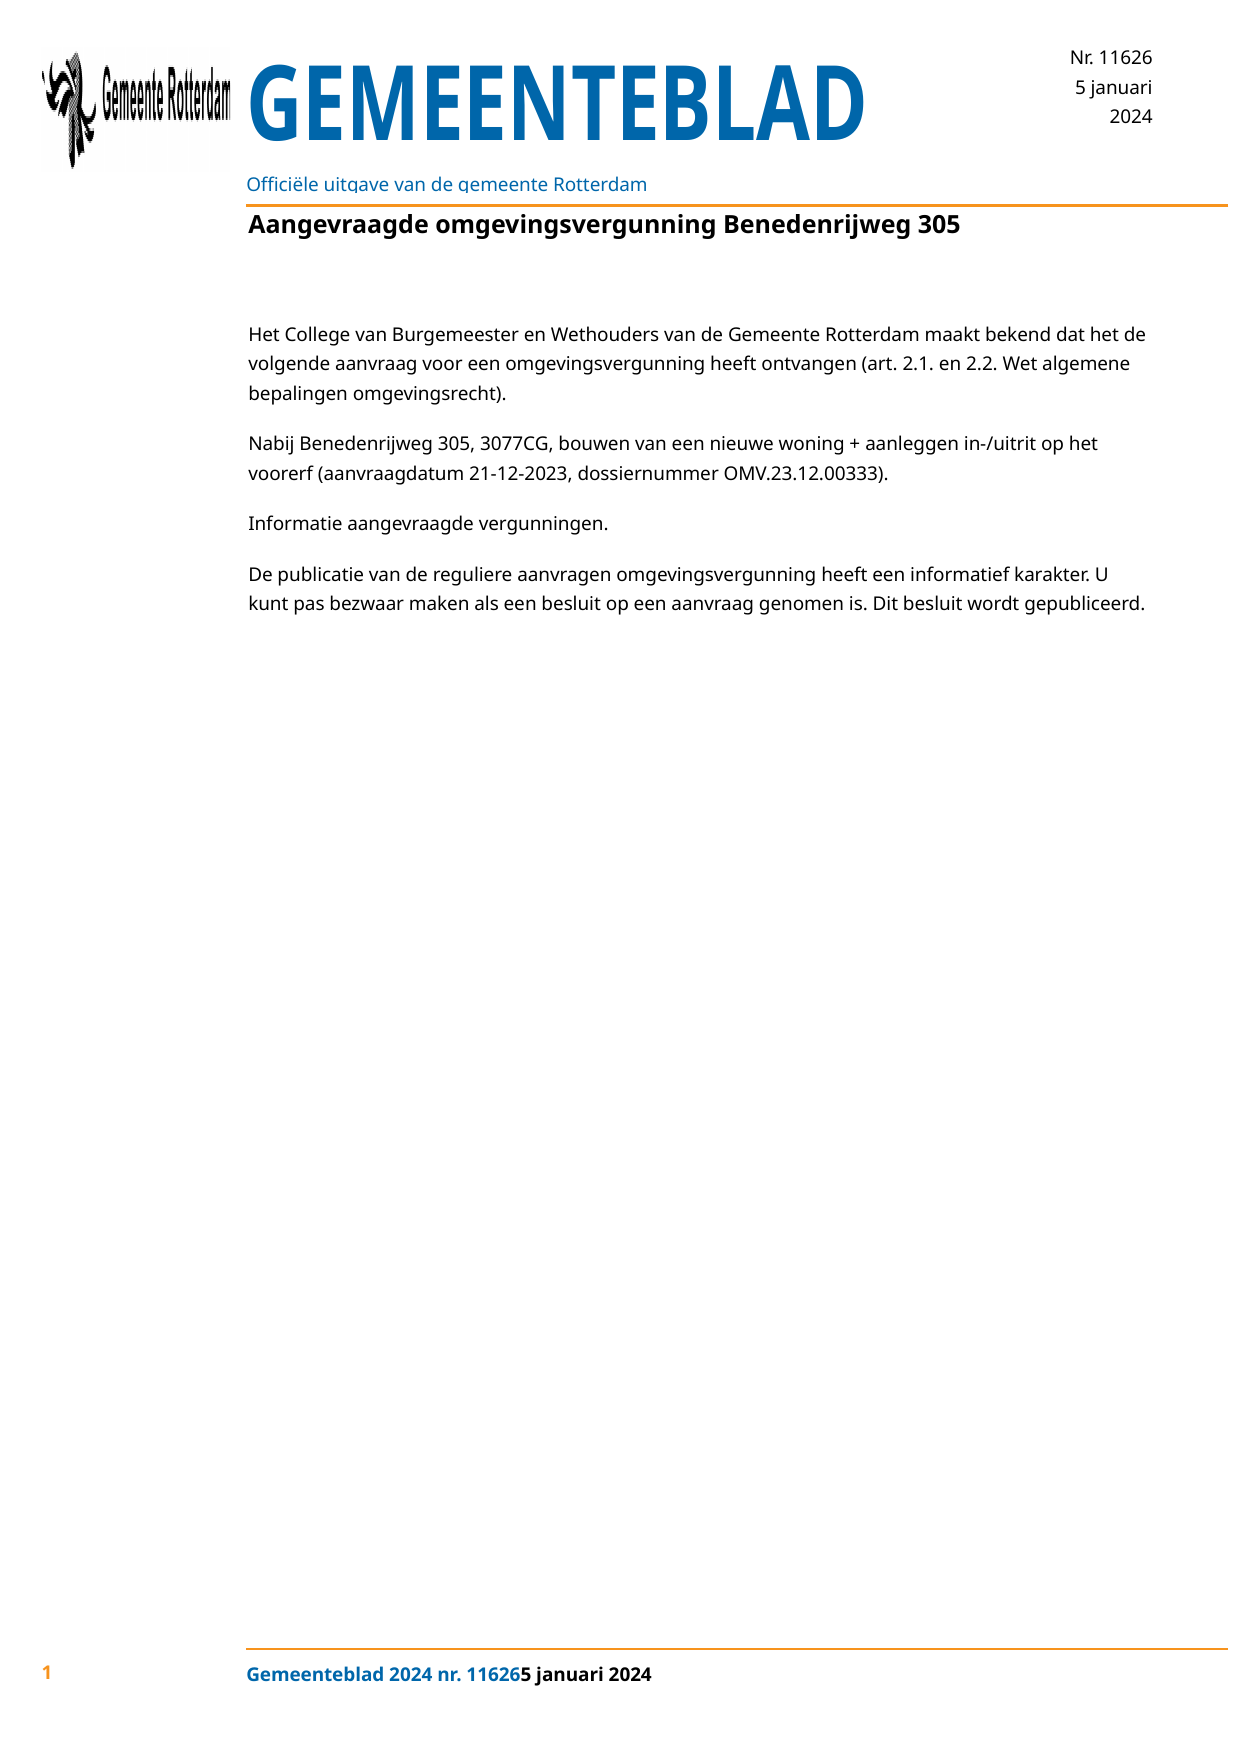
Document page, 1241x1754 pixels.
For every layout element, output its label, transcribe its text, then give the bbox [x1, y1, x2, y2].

picture [41, 47, 231, 172]
text Aangevraagde omgevingsvergunning Benedenrijweg 305 [248, 207, 1152, 241]
text Nabij Benedenrijweg 305, 3077CG, bouwen van een nieuwe woning + aanleggen in-/uitrit op het voorerf (aanvraagdatum 21-12-2023, dossiernummer OMV.23.12.00333). [248, 430, 1152, 486]
text Het College van Burgemeester en Wethouders van de Gemeente Rotterdam maakt bekend dat het de volgende aanvraag voor een omgevingsvergunning heeft ontvangen (art. 2.1. en 2.2. Wet algemene bepalingen omgevingsrecht). [248, 321, 1152, 406]
text De publicatie van de reguliere aanvragen omgevingsvergunning heeft een informatief karakter. U kunt pas bezwaar maken als een besluit op een aanvraag genomen is. Dit besluit wordt gepubliceerd. [248, 561, 1152, 616]
text Informatie aangevraagde vergunningen. [248, 510, 1152, 536]
